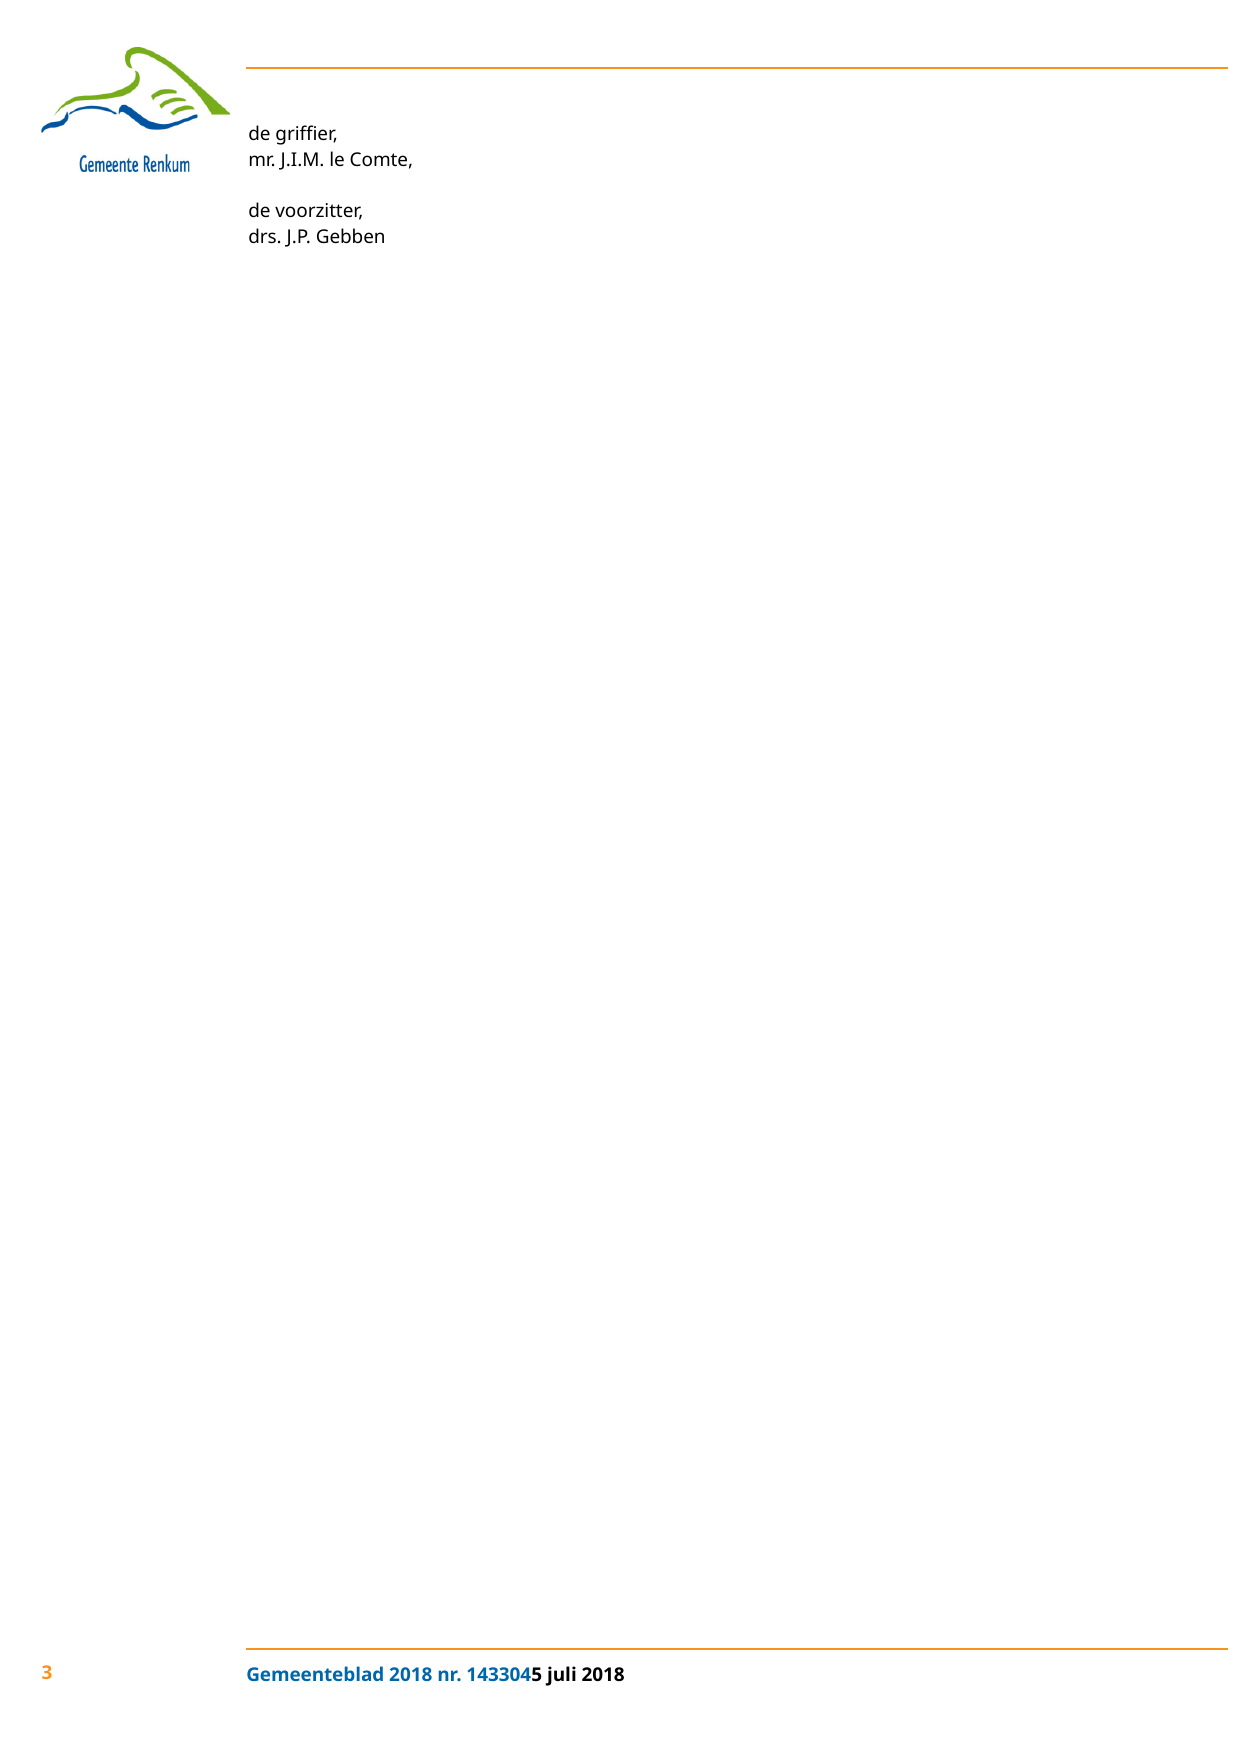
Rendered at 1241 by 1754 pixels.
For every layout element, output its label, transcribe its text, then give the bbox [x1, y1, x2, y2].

text drs. J.P. Gebben [248, 223, 1152, 249]
text mr. J.I.M. le Comte, [248, 146, 1152, 172]
picture [41, 47, 231, 172]
text de griffier, [248, 121, 1152, 146]
text de voorzitter, [248, 198, 1152, 223]
